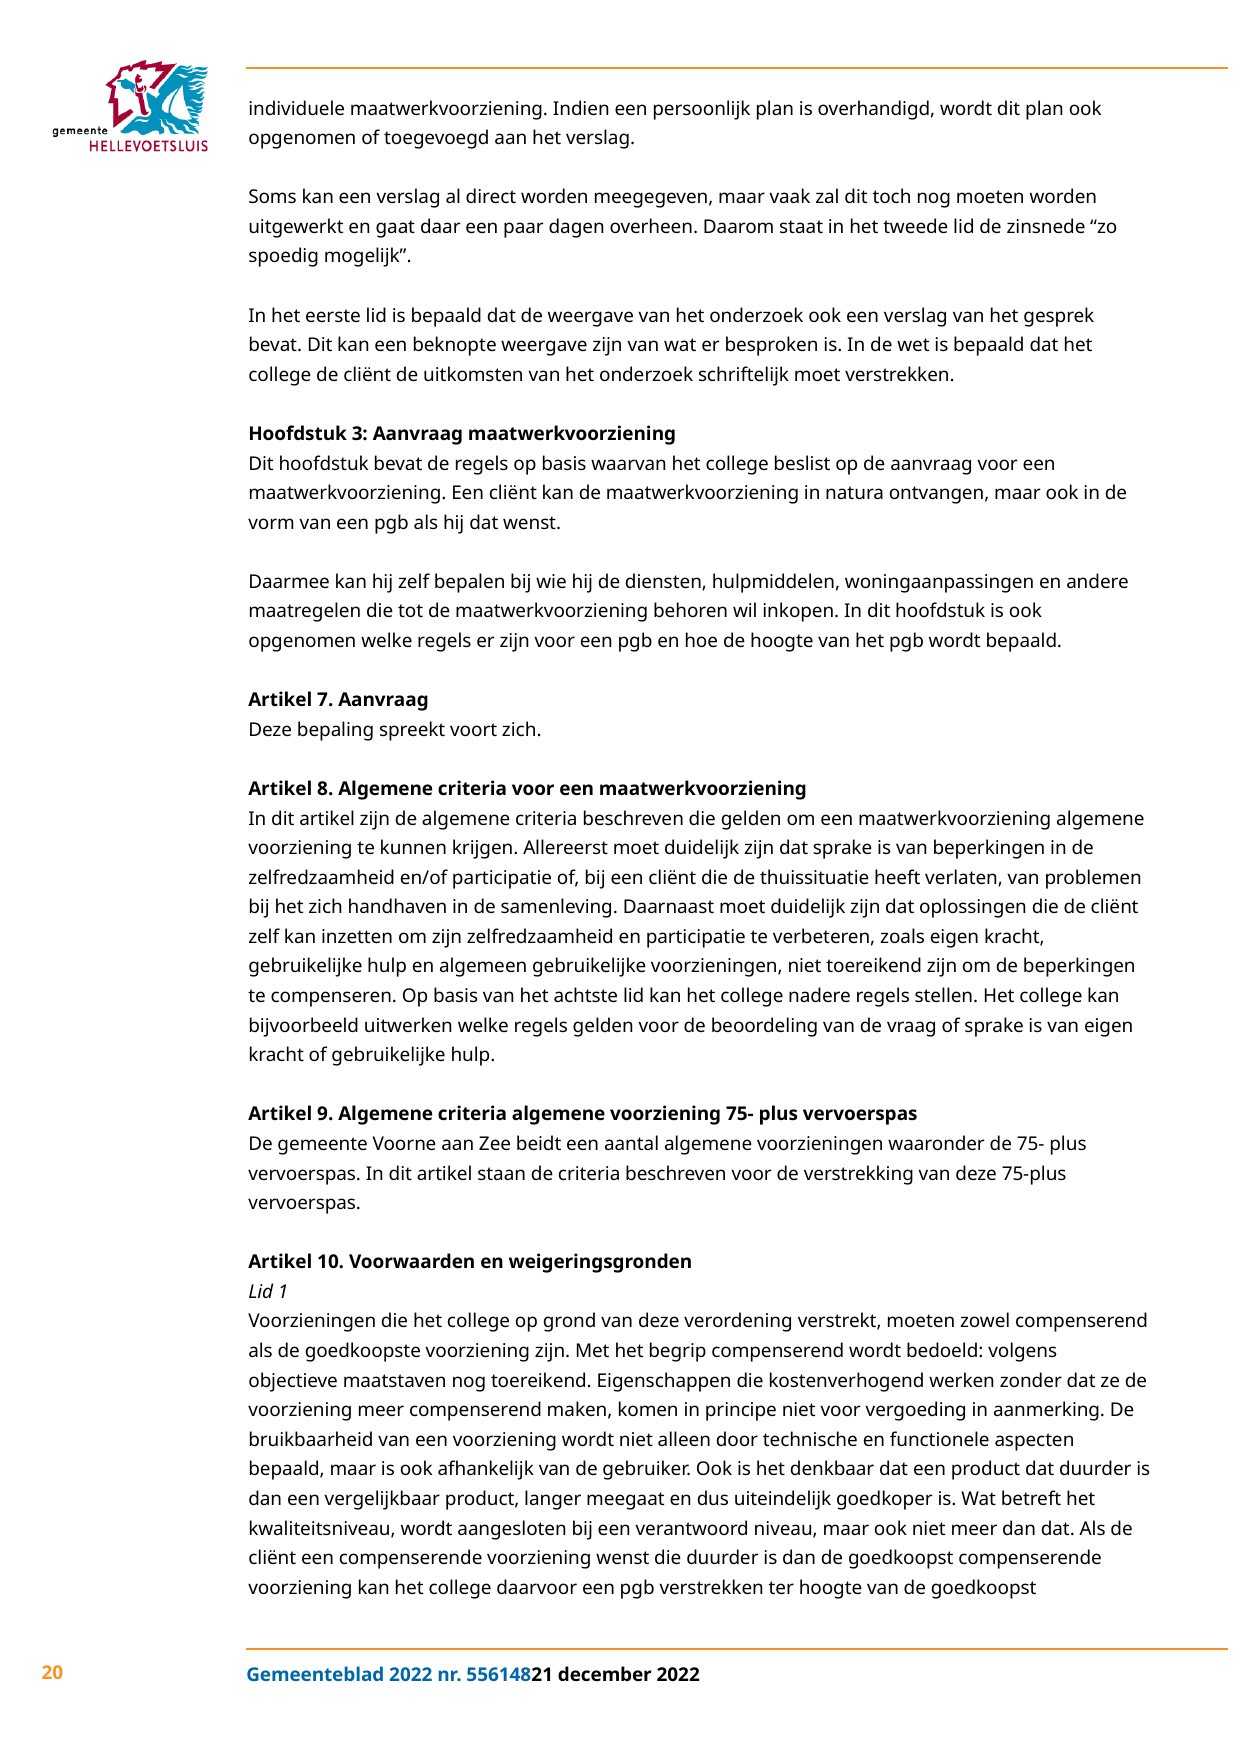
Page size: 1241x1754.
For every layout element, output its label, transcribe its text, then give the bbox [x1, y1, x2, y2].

text Artikel 10. Voorwaarden en weigeringsgronden [248, 1248, 1152, 1274]
text individuele maatwerkvoorziening. Indien een persoonlijk plan is overhandigd, wordt dit plan ook opgenomen of toegevoegd aan het verslag. [248, 95, 1152, 150]
picture [41, 47, 231, 172]
text Soms kan een verslag al direct worden meegegeven, maar vaak zal dit toch nog moeten worden uitgewerkt en gaat daar een paar dagen overheen. Daarom staat in het tweede lid de zinsnede “zo spoedig mogelijk”. [248, 183, 1152, 268]
text Artikel 8. Algemene criteria voor een maatwerkvoorziening [248, 775, 1152, 801]
text In dit artikel zijn de algemene criteria beschreven die gelden om een maatwerkvoorziening algemene voorziening te kunnen krijgen. Allereerst moet duidelijk zijn dat sprake is van beperkingen in de zelfredzaamheid en/of participatie of, bij een cliënt die de thuissituatie heeft verlaten, van problemen bij het zich handhaven in de samenleving. Daarnaast moet duidelijk zijn dat oplossingen die de cliënt zelf kan inzetten om zijn zelfredzaamheid en participatie te verbeteren, zoals eigen kracht, gebruikelijke hulp en algemeen gebruikelijke voorzieningen, niet toereikend zijn om de beperkingen te compenseren. Op basis van het achtste lid kan het college nadere regels stellen. Het college kan bijvoorbeeld uitwerken welke regels gelden voor de beoordeling van de vraag of sprake is van eigen kracht of gebruikelijke hulp. [248, 805, 1152, 1067]
text Artikel 9. Algemene criteria algemene voorziening 75- plus vervoerspas [248, 1101, 1152, 1126]
text In het eerste lid is bepaald dat de weergave van het onderzoek ook een verslag van het gesprek bevat. Dit kan een beknopte weergave zijn van wat er besproken is. In de wet is bepaald dat het college de cliënt de uitkomsten van het onderzoek schriftelijk moet verstrekken. [248, 302, 1152, 387]
text De gemeente Voorne aan Zee beidt een aantal algemene voorzieningen waaronder de 75- plus vervoerspas. In dit artikel staan de criteria beschreven voor de verstrekking van deze 75-plus vervoerspas. [248, 1130, 1152, 1215]
text Voorzieningen die het college op grond van deze verordening verstrekt, moeten zowel compenserend als de goedkoopste voorziening zijn. Met het begrip compenserend wordt bedoeld: volgens objectieve maatstaven nog toereikend. Eigenschappen die kostenverhogend werken zonder dat ze de voorziening meer compenserend maken, komen in principe niet voor vergoeding in aanmerking. De bruikbaarheid van een voorziening wordt niet alleen door technische en functionele aspecten bepaald, maar is ook afhankelijk van de gebruiker. Ook is het denkbaar dat een product dat duurder is dan een vergelijkbaar product, langer meegaat en dus uiteindelijk goedkoper is. Wat betreft het kwaliteitsniveau, wordt aangesloten bij een verantwoord niveau, maar ook niet meer dan dat. Als de cliënt een compenserende voorziening wenst die duurder is dan de goedkoopst compenserende voorziening kan het college daarvoor een pgb verstrekken ter hoogte van de goedkoopst [248, 1308, 1152, 1600]
text Deze bepaling spreekt voort zich. [248, 716, 1152, 742]
text Artikel 7. Aanvraag [248, 686, 1152, 712]
text Hoofdstuk 3: Aanvraag maatwerkvoorziening [248, 420, 1152, 446]
text Lid 1 [248, 1278, 1152, 1304]
text Dit hoofdstuk bevat de regels op basis waarvan het college beslist op de aanvraag voor een maatwerkvoorziening. Een cliënt kan de maatwerkvoorziening in natura ontvangen, maar ook in de vorm van een pgb als hij dat wenst. [248, 450, 1152, 535]
text Daarmee kan hij zelf bepalen bij wie hij de diensten, hulpmiddelen, woningaanpassingen en andere maatregelen die tot de maatwerkvoorziening behoren wil inkopen. In dit hoofdstuk is ook opgenomen welke regels er zijn voor een pgb en hoe de hoogte van het pgb wordt bepaald. [248, 568, 1152, 653]
